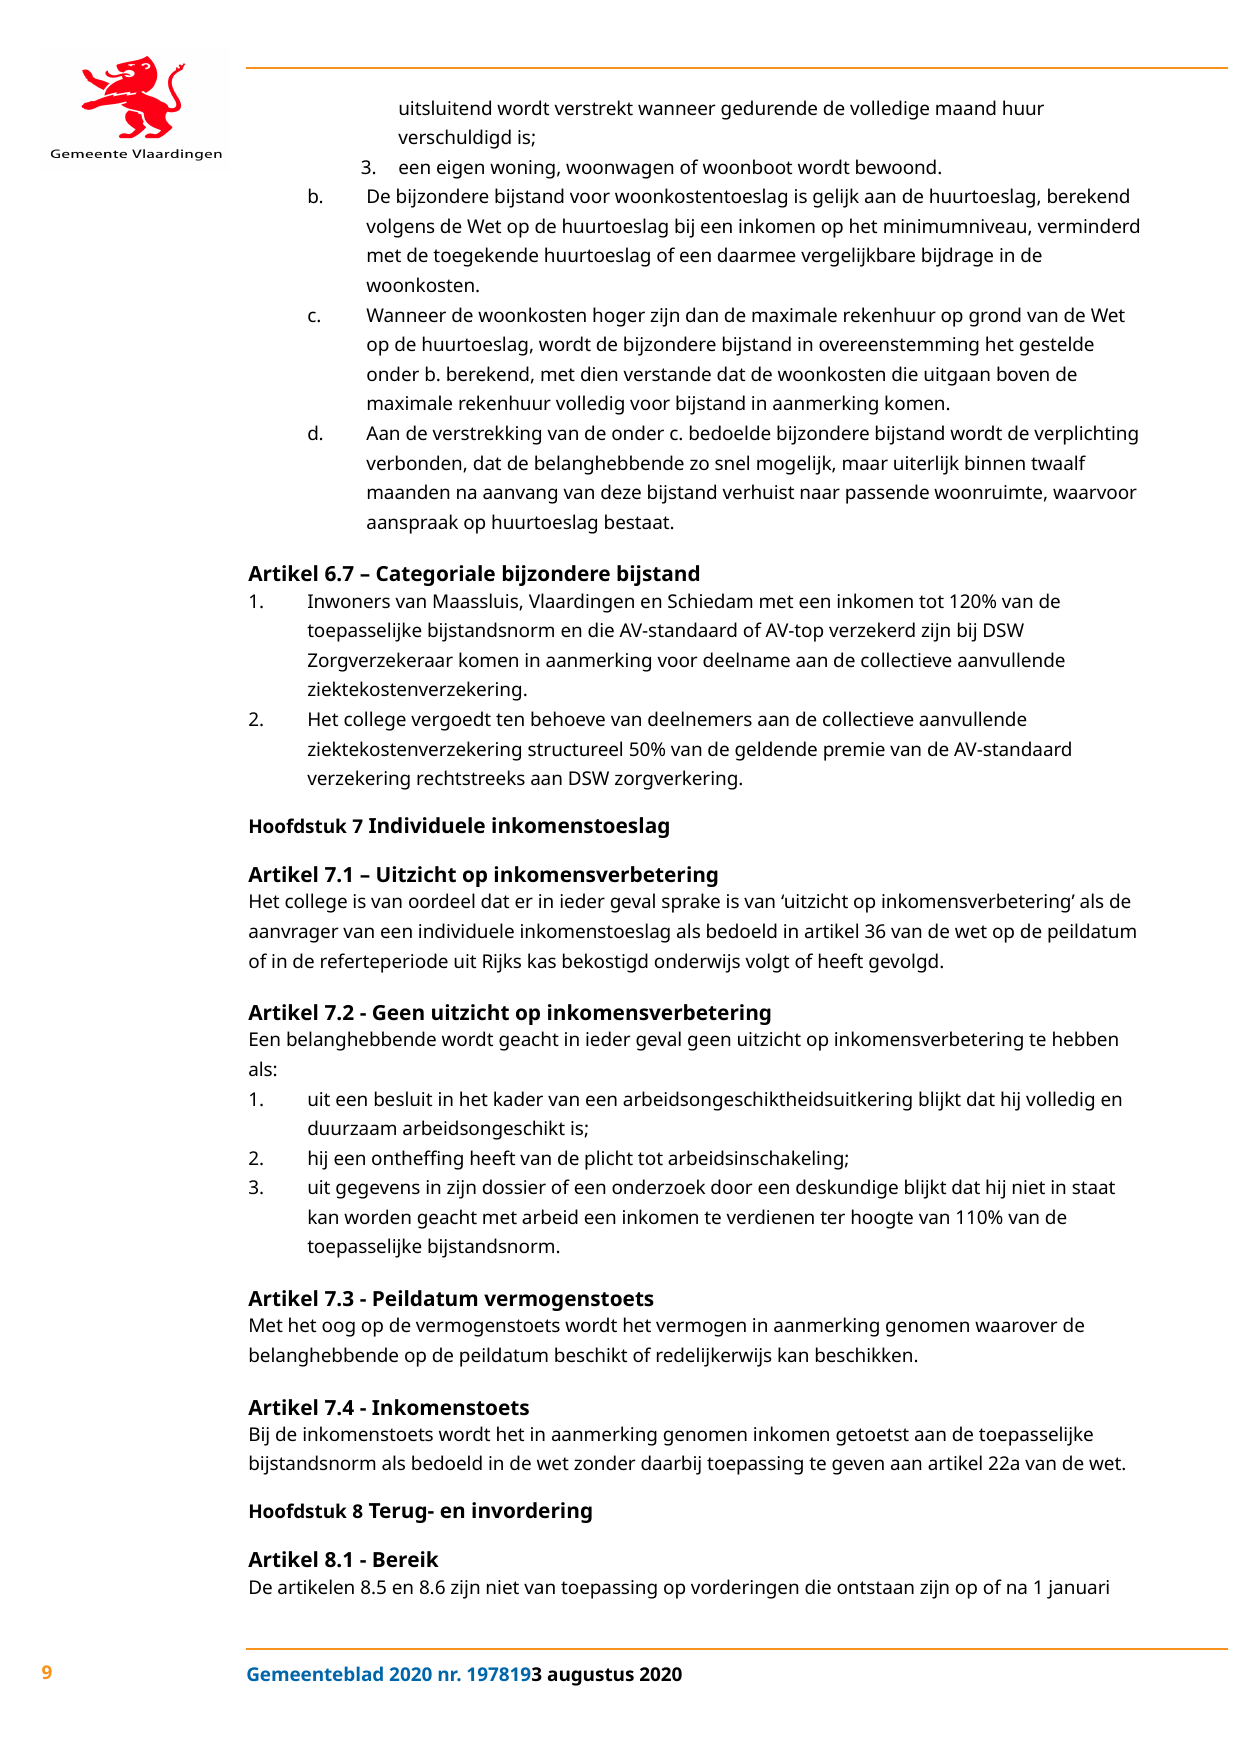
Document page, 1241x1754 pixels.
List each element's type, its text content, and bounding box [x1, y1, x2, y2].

text De artikelen 8.5 en 8.6 zijn niet van toepassing op vorderingen die ontstaan zijn op of na 1 januari [248, 1574, 1152, 1600]
list Wanneer de woonkosten hoger zijn dan de maximale rekenhuur op grond van de Wet op de huurtoeslag, wordt de bijzondere bijstand in overeenstemming het gestelde onder b. berekend, met dien verstande dat de woonkosten die uitgaan boven de maximale rekenhuur volledig voor bijstand in aanmerking komen. [307, 302, 1152, 416]
text Hoofdstuk 7 Individuele inkomenstoeslag [248, 811, 1152, 839]
text Het college is van oordeel dat er in ieder geval sprake is van ‘uitzicht op inkomensverbetering’ als de aanvrager van een individuele inkomenstoeslag als bedoeld in artikel 36 van de wet op de peildatum of in de referteperiode uit Rijks kas bekostigd onderwijs volgt of heeft gevolgd. [248, 889, 1152, 973]
text Een belanghebbende wordt geacht in ieder geval geen uitzicht op inkomensverbetering te hebben als: [248, 1027, 1152, 1082]
text Artikel 7.2 - Geen uitzicht op inkomensverbetering [248, 998, 1152, 1027]
text Artikel 6.7 – Categoriale bijzondere bijstand [248, 559, 1152, 588]
list hij een ontheffing heeft van de plicht tot arbeidsinschakeling; [248, 1145, 1152, 1171]
text Artikel 7.1 – Uitzicht op inkomensverbetering [248, 860, 1152, 889]
list Aan de verstrekking van de onder c. bedoelde bijzondere bijstand wordt de verplichting verbonden, dat de belanghebbende zo snel mogelijk, maar uiterlijk binnen twaalf maanden na aanvang van deze bijstand verhuist naar passende woonruimte, waarvoor aanspraak op huurtoeslag bestaat. [307, 420, 1152, 535]
text Met het oog op de vermogenstoets wordt het vermogen in aanmerking genomen waarover de belanghebbende op de peildatum beschikt of redelijkerwijs kan beschikken. [248, 1313, 1152, 1368]
text Bij de inkomenstoets wordt het in aanmerking genomen inkomen getoetst aan de toepasselijke bijstandsnorm als bedoeld in de wet zonder daarbij toepassing te geven aan artikel 22a van de wet. [248, 1421, 1152, 1476]
list Inwoners van Maassluis, Vlaardingen en Schiedam met een inkomen tot 120% van de toepasselijke bijstandsnorm en die AV-standaard of AV-top verzekerd zijn bij DSW Zorgverzekeraar komen in aanmerking voor deelname aan de collectieve aanvullende ziektekostenverzekering. [248, 588, 1152, 702]
list De bijzondere bijstand voor woonkostentoeslag is gelijk aan de huurtoeslag, berekend volgens de Wet op de huurtoeslag bij een inkomen op het minimumniveau, verminderd met de toegekende huurtoeslag of een daarmee vergelijkbare bijdrage in de woonkosten. [307, 183, 1152, 298]
text Artikel 7.4 - Inkomenstoets [248, 1393, 1152, 1421]
text Artikel 7.3 - Peildatum vermogenstoets [248, 1284, 1152, 1313]
text Hoofdstuk 8 Terug- en invordering [248, 1496, 1152, 1525]
list een eigen woning, woonwagen of woonboot wordt bewoond. [361, 154, 1152, 180]
list Het college vergoedt ten behoeve van deelnemers aan de collectieve aanvullende ziektekostenverzekering structureel 50% van de geldende premie van de AV-standaard verzekering rechtstreeks aan DSW zorgverkering. [248, 706, 1152, 791]
text Artikel 8.1 - Bereik [248, 1546, 1152, 1574]
list uit gegevens in zijn dossier of een onderzoek door een deskundige blijkt dat hij niet in staat kan worden geacht met arbeid een inkomen te verdienen ter hoogte van 110% van de toepasselijke bijstandsnorm. [248, 1174, 1152, 1259]
list uitsluitend wordt verstrekt wanneer gedurende de volledige maand huur verschuldigd is; [361, 95, 1152, 150]
picture [41, 47, 231, 172]
list uit een besluit in het kader van een arbeidsongeschiktheidsuitkering blijkt dat hij volledig en duurzaam arbeidsongeschikt is; [248, 1086, 1152, 1141]
